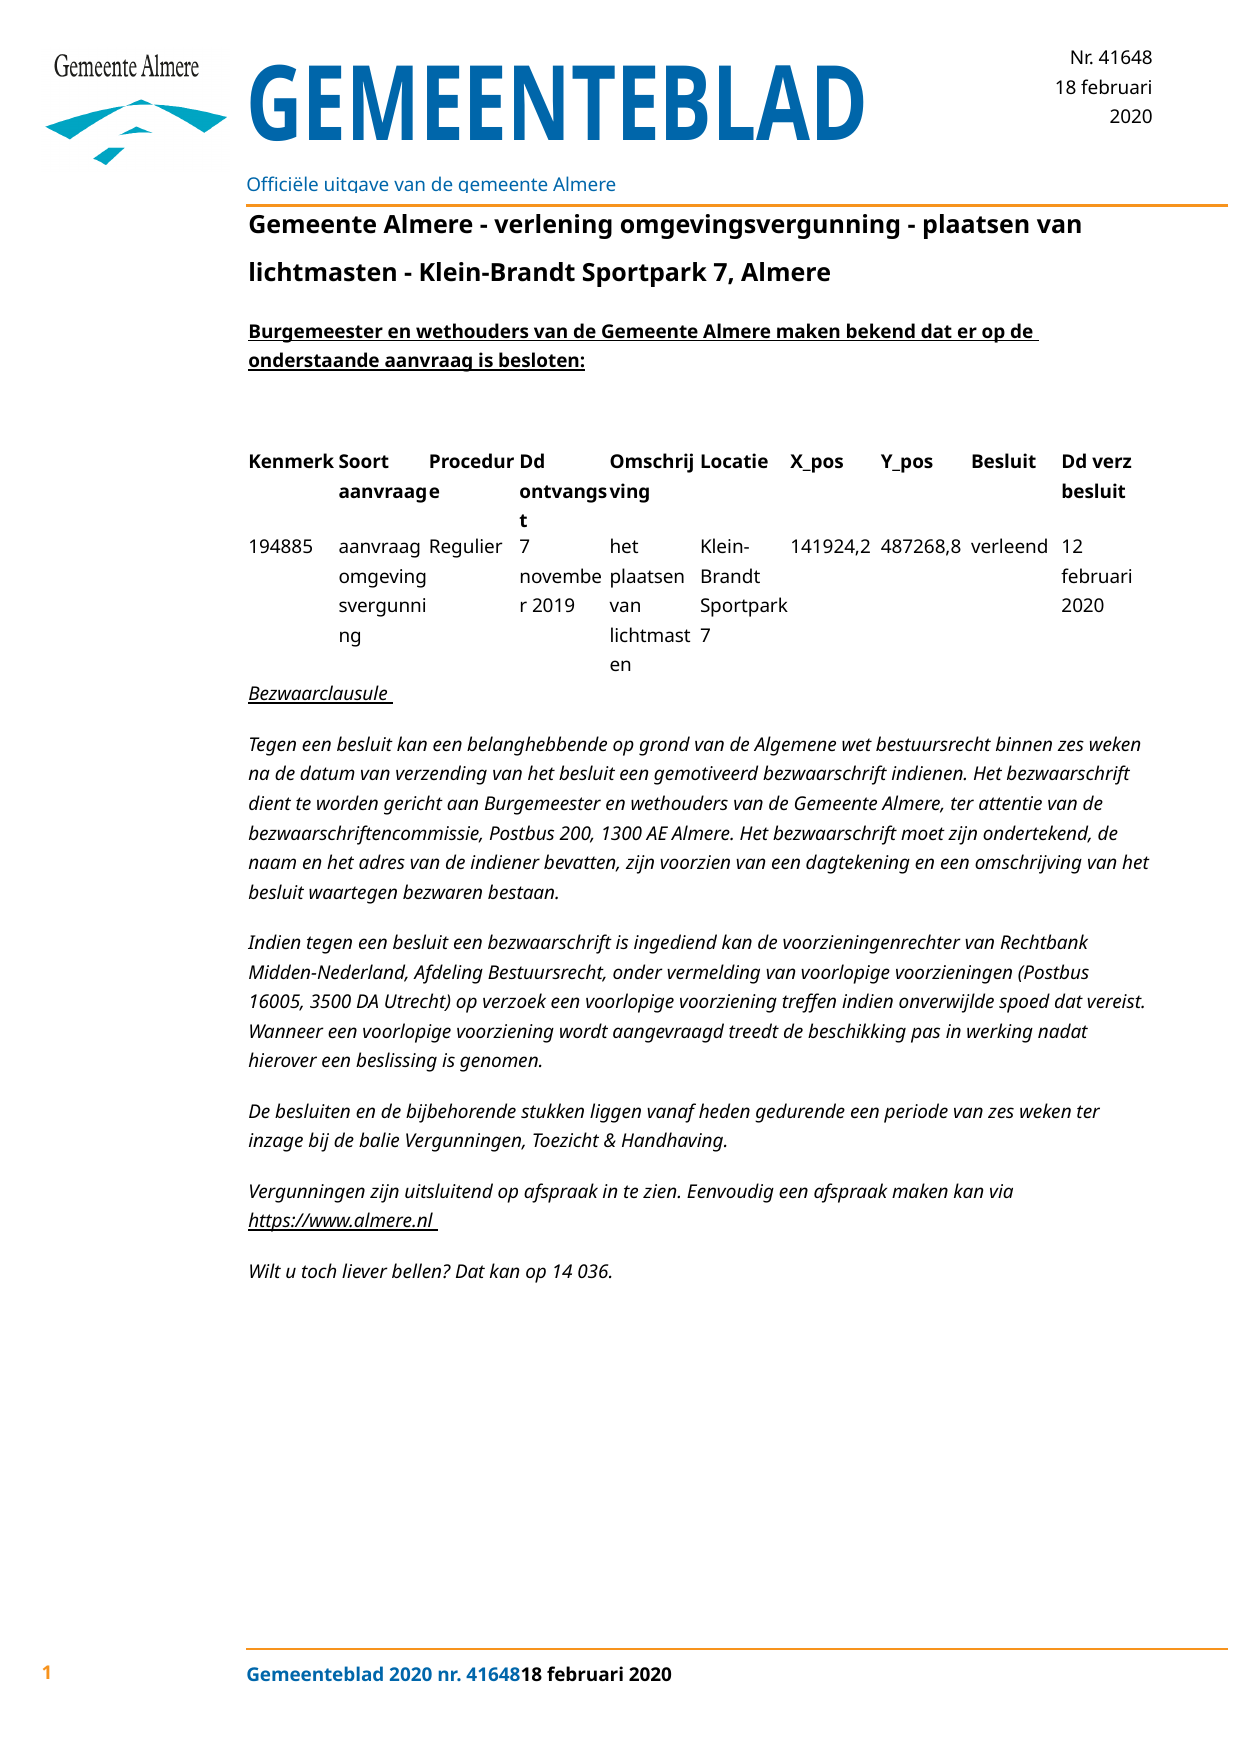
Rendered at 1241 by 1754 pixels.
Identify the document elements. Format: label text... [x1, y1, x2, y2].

table_header Dd ontvangst [519, 449, 609, 533]
picture [41, 47, 231, 172]
table_header Soort aanvraag [338, 449, 429, 533]
table_cell 7 november 2019 [519, 533, 609, 677]
table_header Kenmerk [248, 449, 338, 533]
table_header Y_pos [881, 449, 971, 533]
text Gemeente Almere - verlening omgevingsvergunning - plaatsen van lichtmasten - Klein-Brandt Sportpark 7, Almere [248, 207, 1152, 288]
table_cell 12 februari 2020 [1061, 533, 1152, 677]
table_cell 487268,8 [881, 533, 971, 677]
table_cell Regulier [429, 533, 519, 677]
table_cell 141924,2 [790, 533, 881, 677]
table_header X_pos [790, 449, 881, 533]
table_header Dd verz besluit [1061, 449, 1152, 533]
text Bezwaarclausule [248, 681, 1152, 706]
table_header Procedure [429, 449, 519, 533]
text Tegen een besluit kan een belanghebbende op grond van de Algemene wet bestuursrecht binnen zes weken na de datum van verzending van het besluit een gemotiveerd bezwaarschrift indienen. Het bezwaarschrift dient te worden gericht aan Burgemeester en wethouders van de Gemeente Almere, ter attentie van de bezwaarschriftencommissie, Postbus 200, 1300 AE Almere. Het bezwaarschrift moet zijn ondertekend, de naam en het adres van de indiener bevatten, zijn voorzien van een dagtekening en een omschrijving van het besluit waartegen bezwaren bestaan. [248, 731, 1152, 905]
table_header Locatie [700, 449, 790, 533]
text Vergunningen zijn uitsluitend op afspraak in te zien. Eenvoudig een afspraak maken kan via https://www.almere.nl [248, 1178, 1152, 1233]
text Burgemeester en wethouders van de Gemeente Almere maken bekend dat er op de onderstaande aanvraag is besloten: [248, 318, 1152, 373]
table_cell verleend [971, 533, 1061, 677]
table_cell het plaatsen van lichtmasten [609, 533, 700, 677]
table_header Besluit [971, 449, 1061, 533]
table_cell aanvraag omgevingsvergunning [338, 533, 429, 677]
text Indien tegen een besluit een bezwaarschrift is ingediend kan de voorzieningenrechter van Rechtbank Midden-Nederland, Afdeling Bestuursrecht, onder vermelding van voorlopige voorzieningen (Postbus 16005, 3500 DA Utrecht) op verzoek een voorlopige voorziening treffen indien onverwijlde spoed dat vereist. Wanneer een voorlopige voorziening wordt aangevraagd treedt de beschikking pas in werking nadat hierover een beslissing is genomen. [248, 929, 1152, 1073]
text Wilt u toch liever bellen? Dat kan op 14 036. [248, 1258, 1152, 1284]
text De besluiten en de bijbehorende stukken liggen vanaf heden gedurende een periode van zes weken ter inzage bij de balie Vergunningen, Toezicht & Handhaving. [248, 1098, 1152, 1153]
table_header Omschrijving [609, 449, 700, 533]
table_cell Klein-Brandt Sportpark 7 [700, 533, 790, 677]
table_cell 194885 [248, 533, 338, 677]
